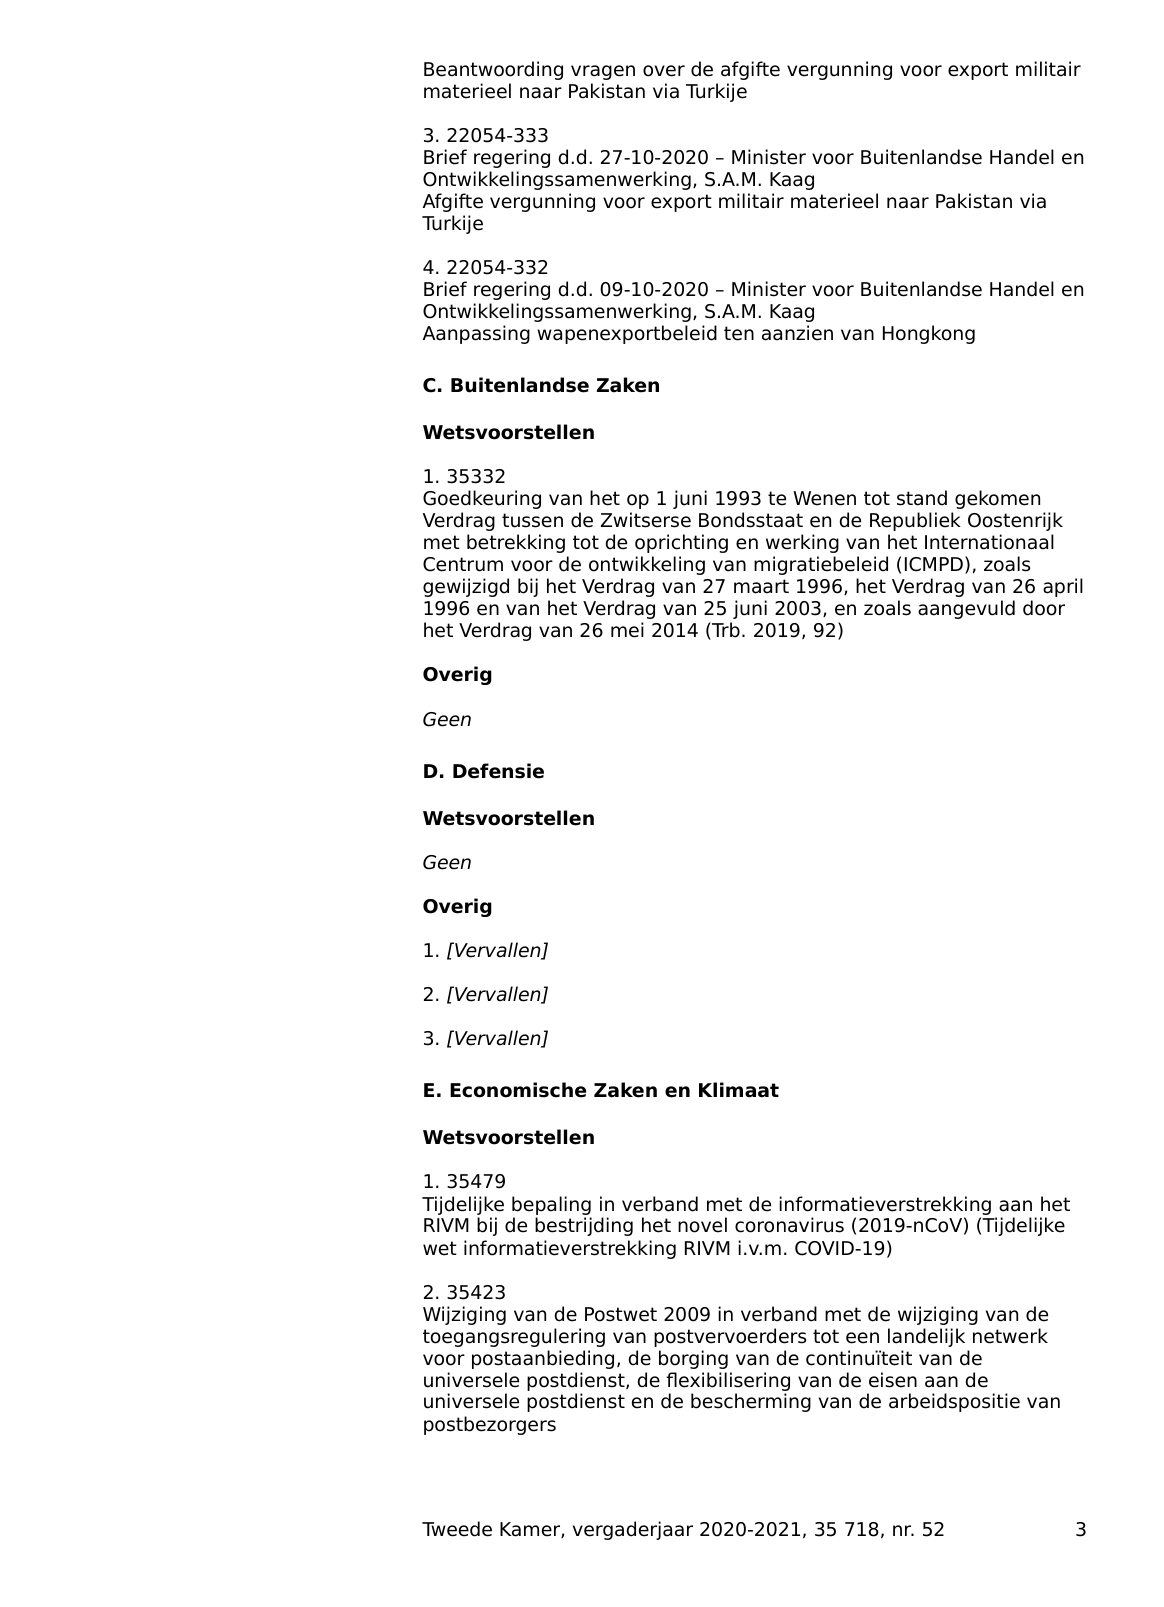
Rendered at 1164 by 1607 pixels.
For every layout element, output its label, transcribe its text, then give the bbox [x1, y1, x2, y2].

text Geen [422, 852, 1087, 874]
text 3. [Vervallen] [422, 1028, 1087, 1050]
text Afgifte vergunning voor export militair materieel naar Pakistan via Turkije [422, 191, 1087, 235]
subtitle Wetsvoorstellen [422, 1127, 1087, 1149]
subtitle Wetsvoorstellen [422, 422, 1087, 444]
text 1. 35479 [422, 1171, 1087, 1193]
text 2. [Vervallen] [422, 984, 1087, 1006]
subtitle Overig [422, 664, 1087, 686]
text Brief regering d.d. 27-10-2020 – Minister voor Buitenlandse Handel en Ontwikkelingssamenwerking, S.A.M. Kaag [422, 147, 1087, 191]
text Tijdelijke bepaling in verband met de informatieverstrekking aan het RIVM bij de bestrijding het novel coronavirus (2019-nCoV) (Tijdelijke wet informatieverstrekking RIVM i.v.m. COVID-19) [422, 1193, 1087, 1259]
text 1. 35332 [422, 466, 1087, 488]
text Aanpassing wapenexportbeleid ten aanzien van Hongkong [422, 323, 1087, 345]
text Wijziging van de Postwet 2009 in verband met de wijziging van de toegangsregulering van postvervoerders tot een landelijk netwerk voor postaanbieding, de borging van de continuïteit van de universele postdienst, de flexibilisering van de eisen aan de universele postdienst en de bescherming van de arbeidspositie van postbezorgers [422, 1303, 1087, 1435]
text Beantwoording vragen over de afgifte vergunning voor export militair materieel naar Pakistan via Turkije [422, 59, 1087, 103]
text 3. 22054-333 [422, 125, 1087, 147]
subtitle Wetsvoorstellen [422, 807, 1087, 829]
subtitle C. Buitenlandse Zaken [422, 375, 1087, 397]
subtitle D. Defensie [422, 761, 1087, 782]
text Brief regering d.d. 09-10-2020 – Minister voor Buitenlandse Handel en Ontwikkelingssamenwerking, S.A.M. Kaag [422, 279, 1087, 323]
text 4. 22054-332 [422, 257, 1087, 279]
text 1. [Vervallen] [422, 940, 1087, 962]
text Geen [422, 708, 1087, 731]
subtitle E. Economische Zaken en Klimaat [422, 1080, 1087, 1102]
text Goedkeuring van het op 1 juni 1993 te Wenen tot stand gekomen Verdrag tussen de Zwitserse Bondsstaat en de Republiek Oostenrijk met betrekking tot de oprichting en werking van het Internationaal Centrum voor de ontwikkeling van migratiebeleid (ICMPD), zoals gewijzigd bij het Verdrag van 27 maart 1996, het Verdrag van 26 april 1996 en van het Verdrag van 25 juni 2003, en zoals aangevuld door het Verdrag van 26 mei 2014 (Trb. 2019, 92) [422, 488, 1087, 642]
text 2. 35423 [422, 1282, 1087, 1303]
subtitle Overig [422, 896, 1087, 918]
